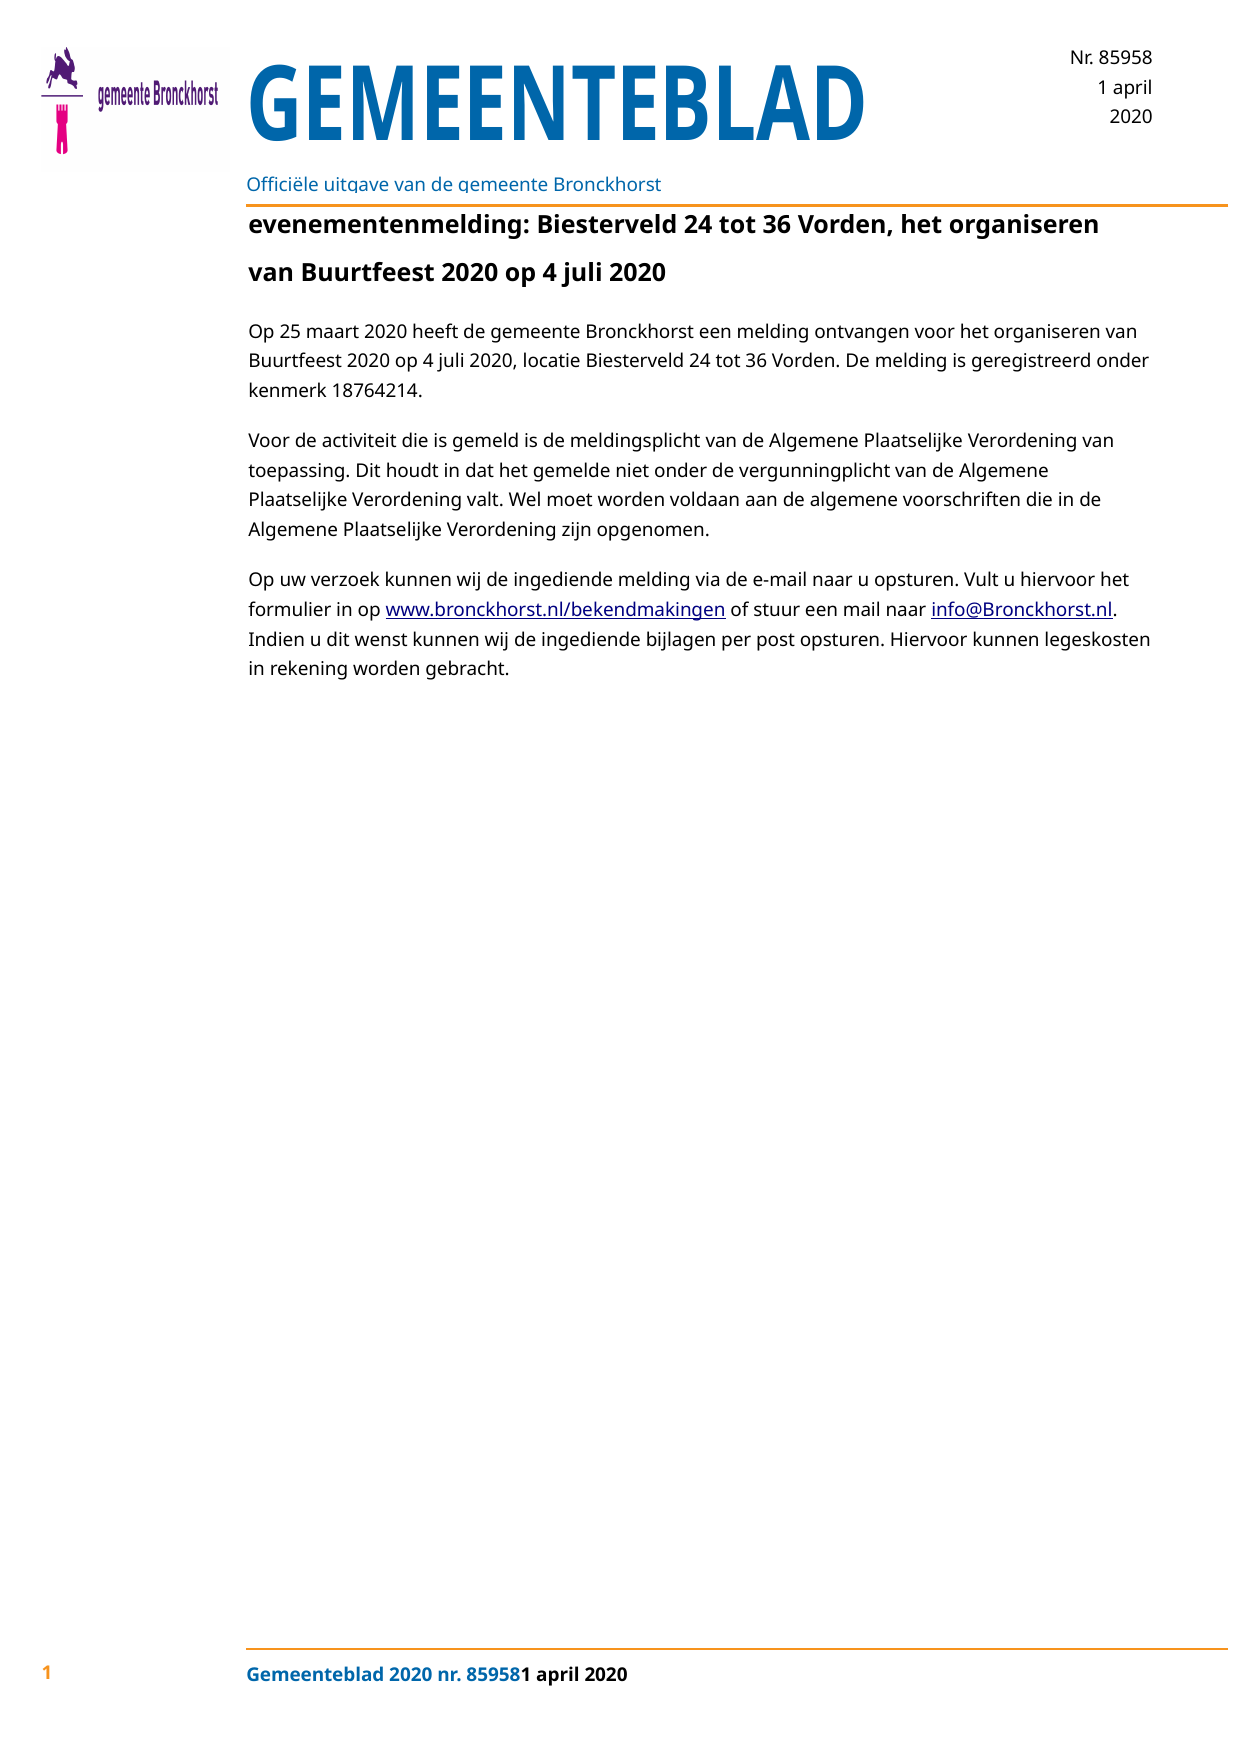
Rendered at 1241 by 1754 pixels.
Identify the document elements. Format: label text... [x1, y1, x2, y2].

picture [41, 47, 231, 172]
text Op uw verzoek kunnen wij de ingediende melding via de e-mail naar u opsturen. Vult u hiervoor het formulier in op www.bronckhorst.nl/bekendmakingen of stuur een mail naar info@Bronckhorst.nl. Indien u dit wenst kunnen wij de ingediende bijlagen per post opsturen. Hiervoor kunnen legeskosten in rekening worden gebracht. [248, 567, 1152, 681]
text Op 25 maart 2020 heeft de gemeente Bronckhorst een melding ontvangen voor het organiseren van Buurtfeest 2020 op 4 juli 2020, locatie Biesterveld 24 tot 36 Vorden. De melding is geregistreerd onder kenmerk 18764214. [248, 318, 1152, 403]
text Voor de activiteit die is gemeld is de meldingsplicht van de Algemene Plaatselijke Verordening van toepassing. Dit houdt in dat het gemelde niet onder de vergunningplicht van de Algemene Plaatselijke Verordening valt. Wel moet worden voldaan aan de algemene voorschriften die in de Algemene Plaatselijke Verordening zijn opgenomen. [248, 427, 1152, 542]
text evenementenmelding: Biesterveld 24 tot 36 Vorden, het organiseren van Buurtfeest 2020 op 4 juli 2020 [248, 207, 1152, 288]
